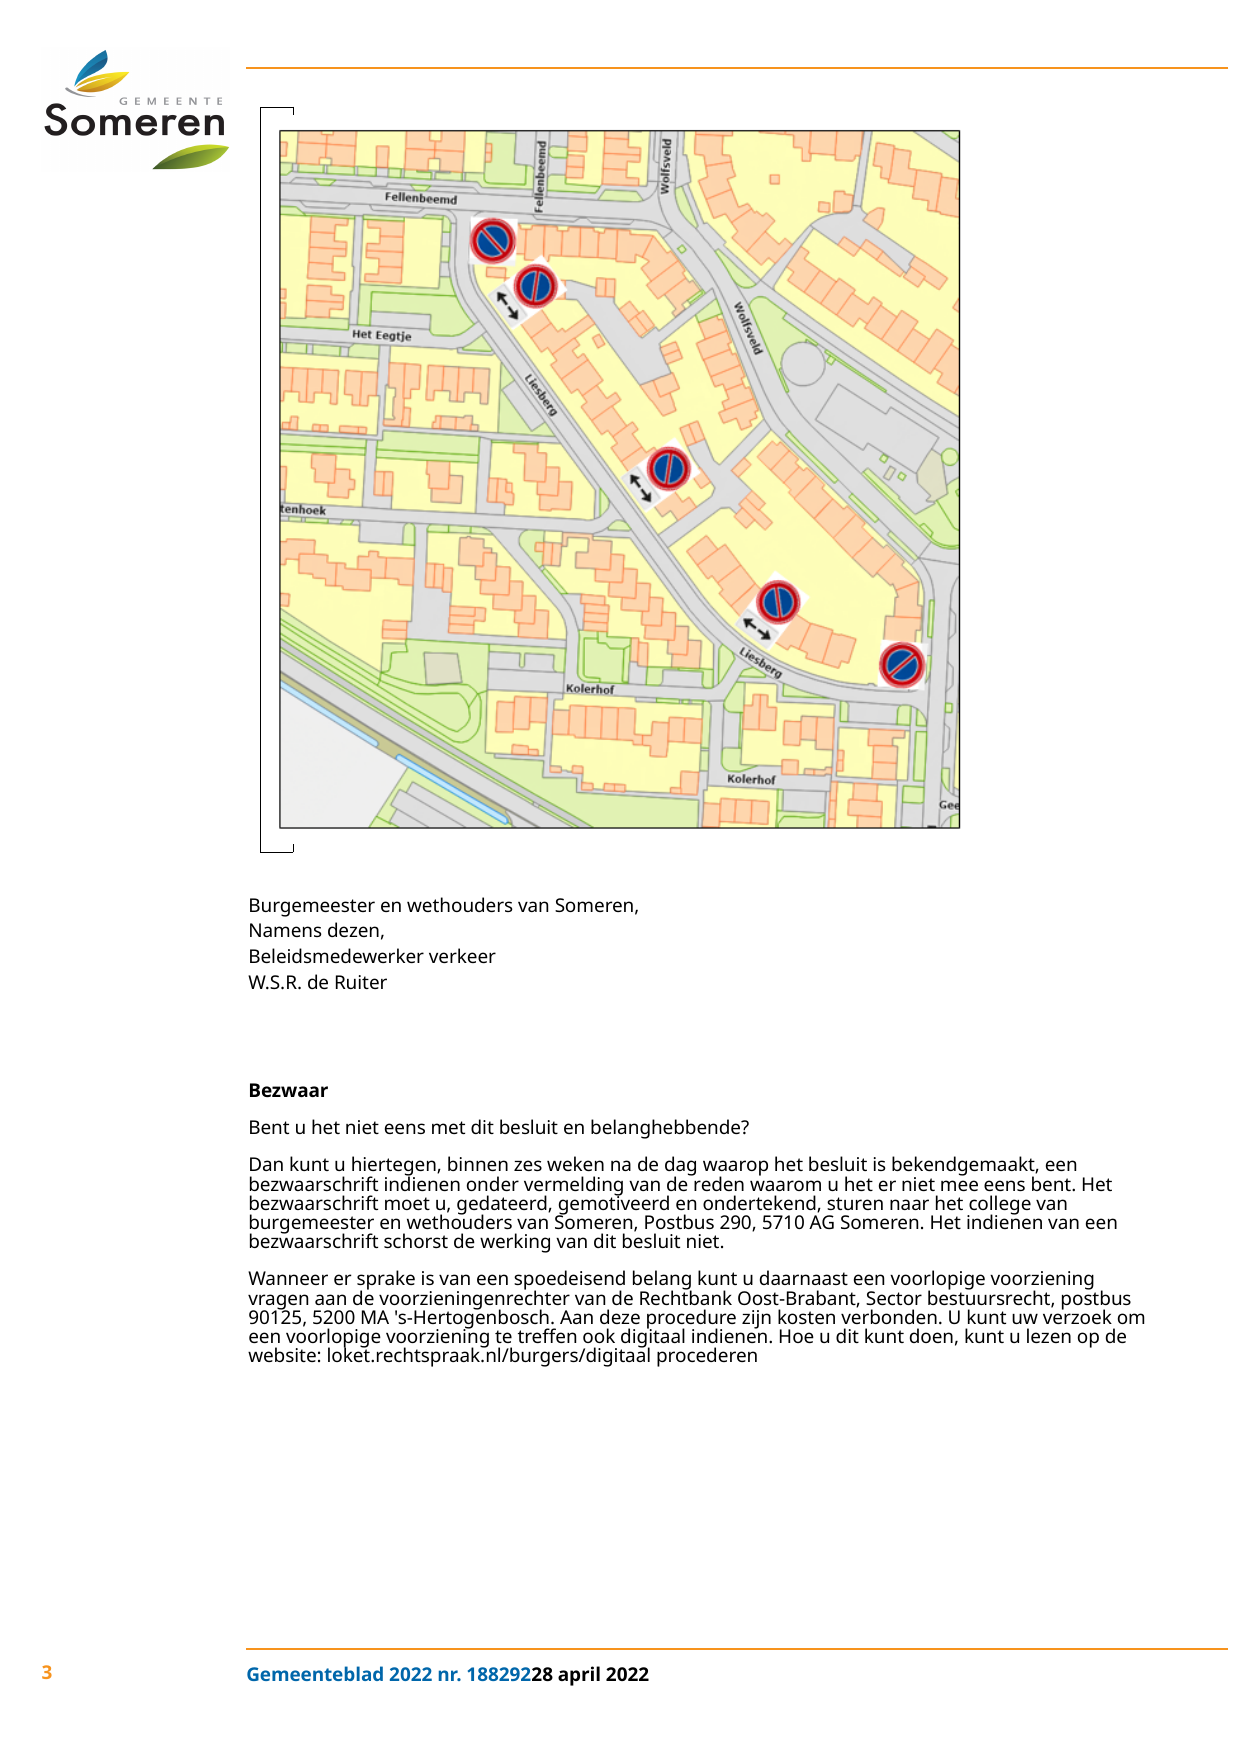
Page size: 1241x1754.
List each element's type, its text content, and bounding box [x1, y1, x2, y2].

text Beleidsmedewerker verkeer [248, 943, 1152, 969]
text Dan kunt u hiertegen, binnen zes weken na de dag waarop het besluit is bekendgemaakt, een bezwaarschrift indienen onder vermelding van de reden waarom u het er niet mee eens bent. Het bezwaarschrift moet u, gedateerd, gemotiveerd en ondertekend, sturen naar het college van burgemeester en wethouders van Someren, Postbus 290, 5710 AG Someren. Het indienen van een bezwaarschrift schorst de werking van dit besluit niet. [248, 1156, 1152, 1253]
text Bezwaar [248, 1082, 1152, 1102]
text Wanneer er sprake is van een spoedeisend belang kunt u daarnaast een voorlopige voorziening vragen aan de voorzieningenrechter van de Rechtbank Oost-Brabant, Sector bestuursrecht, postbus 90125, 5200 MA 's-Hertogenbosch. Aan deze procedure zijn kosten verbonden. U kunt uw verzoek om een voorlopige voorziening te treffen ook digitaal indienen. Hoe u dit kunt doen, kunt u lezen op de website: loket.rechtspraak.nl/burgers/digitaal procederen [248, 1270, 1152, 1367]
picture [268, 115, 978, 844]
text Namens dezen, [248, 917, 1152, 943]
text Bent u het niet eens met dit besluit en belanghebbende? [248, 1119, 1152, 1138]
picture [41, 47, 231, 172]
text W.S.R. de Ruiter [248, 969, 1152, 995]
text Burgemeester en wethouders van Someren, [248, 892, 1152, 917]
